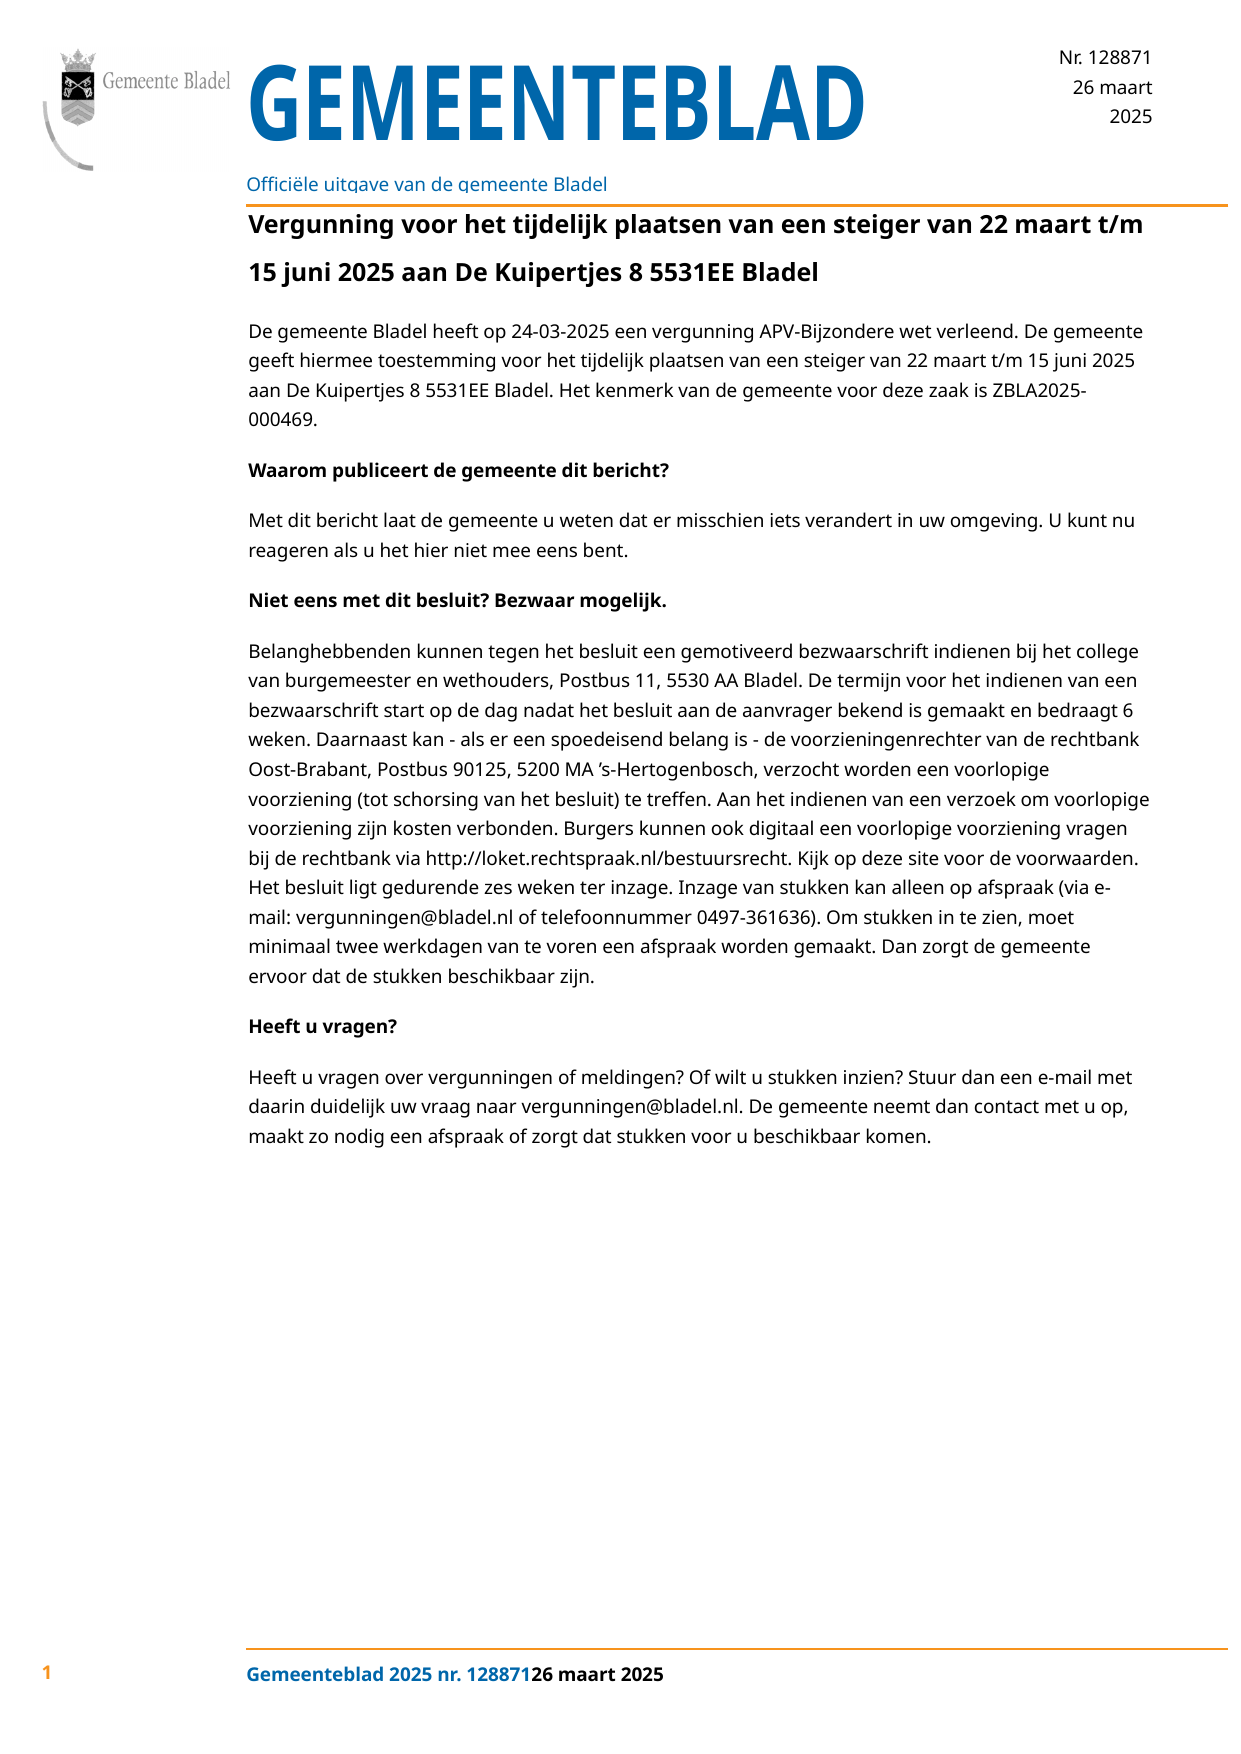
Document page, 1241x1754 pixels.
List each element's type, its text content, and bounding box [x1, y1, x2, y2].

text Waarom publiceert de gemeente dit bericht? [248, 457, 1152, 483]
picture [41, 47, 231, 172]
text Belanghebbenden kunnen tegen het besluit een gemotiveerd bezwaarschrift indienen bij het college van burgemeester en wethouders, Postbus 11, 5530 AA Bladel. De termijn voor het indienen van een bezwaarschrift start op de dag nadat het besluit aan de aanvrager bekend is gemaakt en bedraagt 6 weken. Daarnaast kan - als er een spoedeisend belang is - de voorzieningenrechter van de rechtbank Oost-Brabant, Postbus 90125, 5200 MA ’s-Hertogenbosch, verzocht worden een voorlopige voorziening (tot schorsing van het besluit) te treffen. Aan het indienen van een verzoek om voorlopige voorziening zijn kosten verbonden. Burgers kunnen ook digitaal een voorlopige voorziening vragen bij de rechtbank via http://loket.rechtspraak.nl/bestuursrecht. Kijk op deze site voor de voorwaarden. Het besluit ligt gedurende zes weken ter inzage. Inzage van stukken kan alleen op afspraak (via e-mail: vergunningen@bladel.nl of telefoonnummer 0497-361636). Om stukken in te zien, moet minimaal twee werkdagen van te voren een afspraak worden gemaakt. Dan zorgt de gemeente ervoor dat de stukken beschikbaar zijn. [248, 638, 1152, 989]
text Vergunning voor het tijdelijk plaatsen van een steiger van 22 maart t/m 15 juni 2025 aan De Kuipertjes 8 5531EE Bladel [248, 207, 1152, 288]
text Niet eens met dit besluit? Bezwaar mogelijk. [248, 587, 1152, 613]
text De gemeente Bladel heeft op 24-03-2025 een vergunning APV-Bijzondere wet verleend. De gemeente geeft hiermee toestemming voor het tijdelijk plaatsen van een steiger van 22 maart t/m 15 juni 2025 aan De Kuipertjes 8 5531EE Bladel. Het kenmerk van de gemeente voor deze zaak is ZBLA2025-000469. [248, 318, 1152, 432]
text Heeft u vragen? [248, 1014, 1152, 1039]
text Heeft u vragen over vergunningen of meldingen? Of wilt u stukken inzien? Stuur dan een e-mail met daarin duidelijk uw vraag naar vergunningen@bladel.nl. De gemeente neemt dan contact met u op, maakt zo nodig een afspraak of zorgt dat stukken voor u beschikbaar komen. [248, 1064, 1152, 1149]
text Met dit bericht laat de gemeente u weten dat er misschien iets verandert in uw omgeving. U kunt nu reageren als u het hier niet mee eens bent. [248, 507, 1152, 563]
